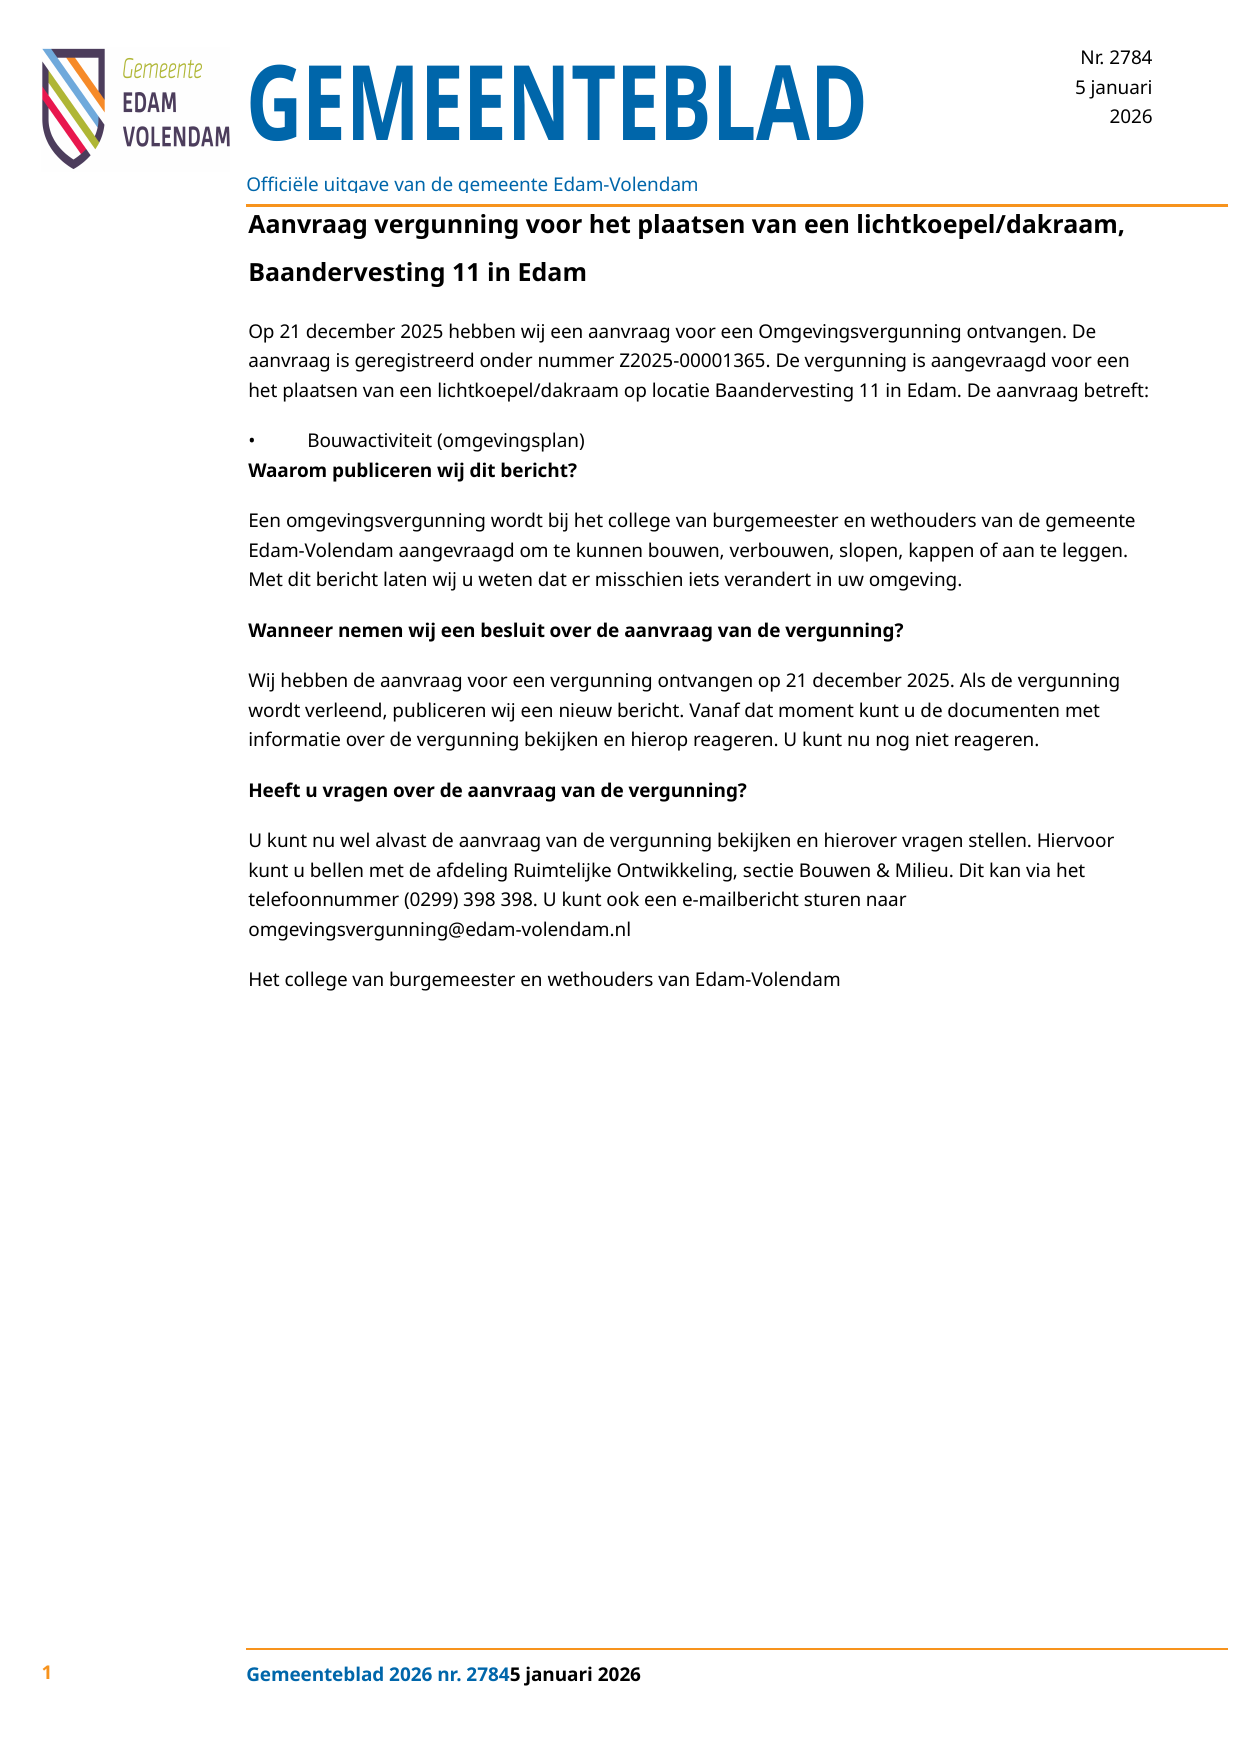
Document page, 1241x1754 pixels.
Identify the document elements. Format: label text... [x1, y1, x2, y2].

text Een omgevingsvergunning wordt bij het college van burgemeester en wethouders van de gemeente Edam-Volendam aangevraagd om te kunnen bouwen, verbouwen, slopen, kappen of aan te leggen. Met dit bericht laten wij u weten dat er misschien iets verandert in uw omgeving. [248, 507, 1152, 592]
text U kunt nu wel alvast de aanvraag van de vergunning bekijken en hierover vragen stellen. Hiervoor kunt u bellen met de afdeling Ruimtelijke Ontwikkeling, sectie Bouwen & Milieu. Dit kan via het telefoonnummer (0299) 398 398. U kunt ook een e-mailbericht sturen naar omgevingsvergunning@edam-volendam.nl [248, 827, 1152, 942]
text Wij hebben de aanvraag voor een vergunning ontvangen op 21 december 2025. Als de vergunning wordt verleend, publiceren wij een nieuw bericht. Vanaf dat moment kunt u de documenten met informatie over de vergunning bekijken en hierop reageren. U kunt nu nog niet reageren. [248, 667, 1152, 752]
text Het college van burgemeester en wethouders van Edam-Volendam [248, 967, 1152, 992]
text Heeft u vragen over de aanvraag van de vergunning? [248, 777, 1152, 803]
text Wanneer nemen wij een besluit over de aanvraag van de vergunning? [248, 617, 1152, 643]
picture [41, 47, 231, 172]
text Op 21 december 2025 hebben wij een aanvraag voor een Omgevingsvergunning ontvangen. De aanvraag is geregistreerd onder nummer Z2025-00001365. De vergunning is aangevraagd voor een het plaatsen van een lichtkoepel/dakraam op locatie Baandervesting 11 in Edam. De aanvraag betreft: [248, 318, 1152, 403]
list Bouwactiviteit (omgevingsplan) [248, 427, 1152, 453]
text Aanvraag vergunning voor het plaatsen van een lichtkoepel/dakraam, Baandervesting 11 in Edam [248, 207, 1152, 288]
text Waarom publiceren wij dit bericht? [248, 457, 1152, 483]
